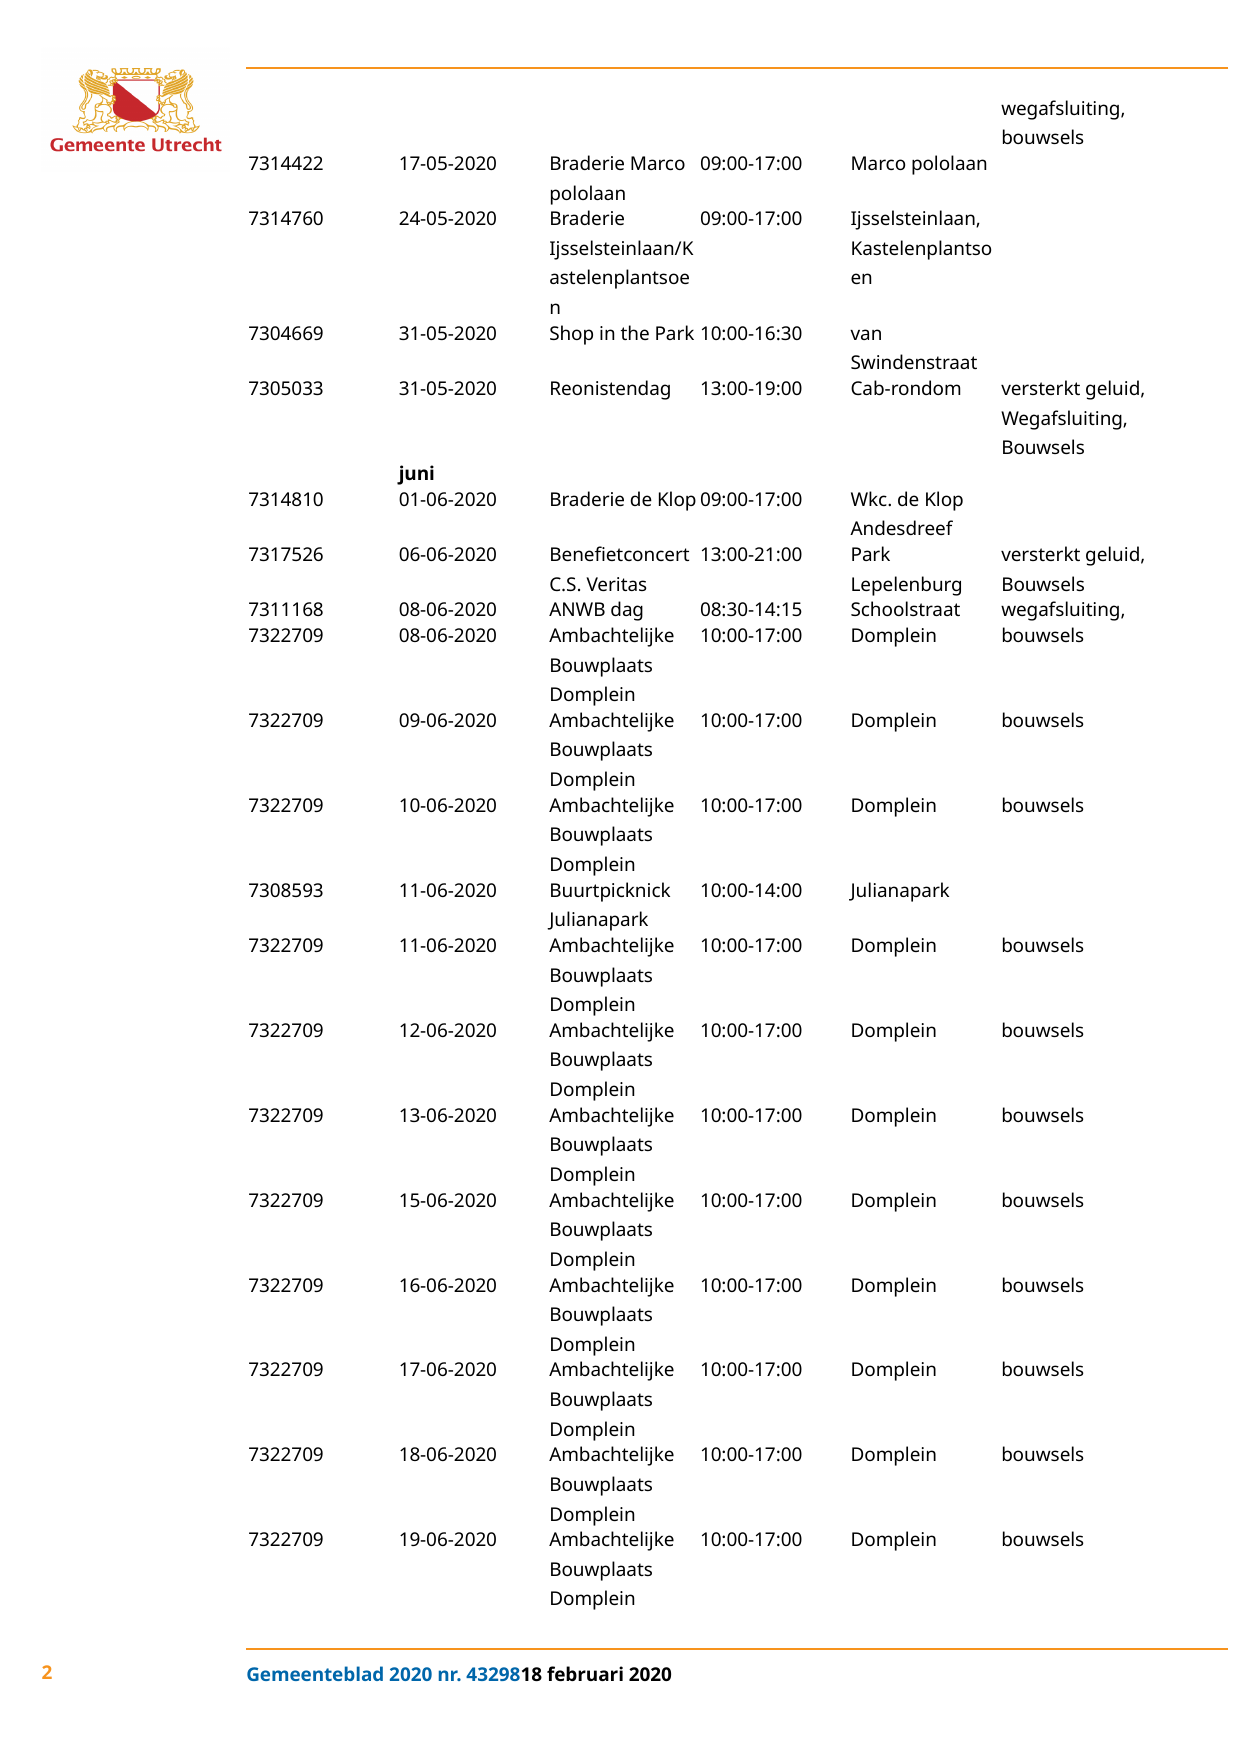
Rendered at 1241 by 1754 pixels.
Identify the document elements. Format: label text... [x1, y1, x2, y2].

table_cell 18-06-2020 [399, 1442, 549, 1526]
table_cell ANWB dag [549, 596, 700, 622]
table_cell versterkt geluid, Bouwsels [1001, 541, 1152, 596]
table_cell [1001, 150, 1152, 205]
table_cell [850, 95, 1001, 150]
table_cell 06-06-2020 [399, 541, 549, 596]
table_cell [1001, 460, 1152, 486]
table_cell Ambachtelijke Bouwplaats Domplein [549, 1187, 700, 1272]
table_cell Braderie Ijsselsteinlaan/Kastelenplantsoen [549, 205, 700, 320]
table_cell 7314422 [248, 150, 398, 205]
table_cell Domplein [850, 792, 1001, 877]
table_cell [1001, 205, 1152, 320]
table_cell bouwsels [1001, 1272, 1152, 1357]
table_cell Domplein [850, 1102, 1001, 1187]
table_cell 13:00-19:00 [700, 375, 850, 460]
table_cell wegafsluiting, [1001, 596, 1152, 622]
table_cell 10-06-2020 [399, 792, 549, 877]
table_cell Braderie de Klop [549, 486, 700, 541]
table_cell 10:00-17:00 [700, 1102, 850, 1187]
table_cell juni [399, 460, 549, 486]
table_cell 7322709 [248, 1442, 398, 1526]
table_cell 16-06-2020 [399, 1272, 549, 1357]
table_cell 17-05-2020 [399, 150, 549, 205]
table_cell Reonistendag [549, 375, 700, 460]
table_cell 31-05-2020 [399, 375, 549, 460]
table_cell 17-06-2020 [399, 1357, 549, 1442]
picture [41, 47, 231, 172]
table_cell Ambachtelijke Bouwplaats Domplein [549, 792, 700, 877]
table_cell 7305033 [248, 375, 398, 460]
table_cell van Swindenstraat [850, 320, 1001, 375]
table_cell 09:00-17:00 [700, 150, 850, 205]
table_cell 10:00-17:00 [700, 1187, 850, 1272]
table_cell 10:00-17:00 [700, 622, 850, 707]
table_cell 10:00-16:30 [700, 320, 850, 375]
table_cell 7314760 [248, 205, 398, 320]
table_cell Domplein [850, 622, 1001, 707]
table_cell bouwsels [1001, 707, 1152, 792]
table_cell [1001, 877, 1152, 932]
table_cell Domplein [850, 1442, 1001, 1526]
table_cell 7322709 [248, 1187, 398, 1272]
table_cell 10:00-17:00 [700, 1442, 850, 1526]
table_cell 12-06-2020 [399, 1017, 549, 1102]
table_cell bouwsels [1001, 1102, 1152, 1187]
table_cell Ambachtelijke Bouwplaats Domplein [549, 1017, 700, 1102]
table_cell 7322709 [248, 1017, 398, 1102]
table_cell bouwsels [1001, 1526, 1152, 1611]
table_cell Ambachtelijke Bouwplaats Domplein [549, 707, 700, 792]
table_cell Benefietconcert C.S. Veritas [549, 541, 700, 596]
table_cell 13-06-2020 [399, 1102, 549, 1187]
table_cell 09:00-17:00 [700, 486, 850, 541]
table_cell Domplein [850, 707, 1001, 792]
table_cell Park Lepelenburg [850, 541, 1001, 596]
table_cell bouwsels [1001, 622, 1152, 707]
table_cell [1001, 320, 1152, 375]
table_cell 7322709 [248, 707, 398, 792]
table_cell 08-06-2020 [399, 622, 549, 707]
table_cell 10:00-17:00 [700, 707, 850, 792]
table_cell 10:00-17:00 [700, 1272, 850, 1357]
table_cell bouwsels [1001, 792, 1152, 877]
table_cell Ambachtelijke Bouwplaats Domplein [549, 622, 700, 707]
table_cell [700, 460, 850, 486]
table_cell 10:00-17:00 [700, 932, 850, 1017]
table_cell 08-06-2020 [399, 596, 549, 622]
table_cell bouwsels [1001, 1187, 1152, 1272]
table_cell 09:00-17:00 [700, 205, 850, 320]
table_cell bouwsels [1001, 1357, 1152, 1442]
table_cell Ambachtelijke Bouwplaats Domplein [549, 1357, 700, 1442]
table_cell Braderie Marco pololaan [549, 150, 700, 205]
table_cell 11-06-2020 [399, 932, 549, 1017]
table_cell 7322709 [248, 932, 398, 1017]
table_cell [399, 95, 549, 150]
table_cell 08:30-14:15 [700, 596, 850, 622]
table_cell Ambachtelijke Bouwplaats Domplein [549, 932, 700, 1017]
table_cell 01-06-2020 [399, 486, 549, 541]
table_cell Schoolstraat [850, 596, 1001, 622]
table_cell [700, 95, 850, 150]
table_cell [549, 95, 700, 150]
table_cell Domplein [850, 1187, 1001, 1272]
table_cell 24-05-2020 [399, 205, 549, 320]
table_cell 7311168 [248, 596, 398, 622]
table_cell 10:00-17:00 [700, 1526, 850, 1611]
table_cell [549, 460, 700, 486]
table_cell 7317526 [248, 541, 398, 596]
table_cell Wkc. de Klop Andesdreef [850, 486, 1001, 541]
table_cell Buurtpicknick Julianapark [549, 877, 700, 932]
table_cell bouwsels [1001, 1442, 1152, 1526]
table_cell 7322709 [248, 1272, 398, 1357]
table_cell [248, 460, 398, 486]
table_cell [248, 95, 398, 150]
table_cell Domplein [850, 1526, 1001, 1611]
table_cell 7322709 [248, 1357, 398, 1442]
table_cell 10:00-17:00 [700, 1357, 850, 1442]
table_cell 7322709 [248, 1526, 398, 1611]
table_cell 19-06-2020 [399, 1526, 549, 1611]
table_cell Ambachtelijke Bouwplaats Domplein [549, 1102, 700, 1187]
table_cell 31-05-2020 [399, 320, 549, 375]
table_cell 7322709 [248, 622, 398, 707]
table_cell 7314810 [248, 486, 398, 541]
table_cell [1001, 486, 1152, 541]
table_cell Domplein [850, 1272, 1001, 1357]
table_cell Ambachtelijke Bouwplaats Domplein [549, 1526, 700, 1611]
table_cell versterkt geluid, Wegafsluiting, Bouwsels [1001, 375, 1152, 460]
table_cell Shop in the Park [549, 320, 700, 375]
table_cell Domplein [850, 932, 1001, 1017]
table_cell Cab-rondom [850, 375, 1001, 460]
table_cell bouwsels [1001, 932, 1152, 1017]
table_cell 10:00-14:00 [700, 877, 850, 932]
table_cell bouwsels [1001, 1017, 1152, 1102]
table_cell Domplein [850, 1357, 1001, 1442]
table_cell Domplein [850, 1017, 1001, 1102]
table_cell 15-06-2020 [399, 1187, 549, 1272]
table_cell 7308593 [248, 877, 398, 932]
table_cell 13:00-21:00 [700, 541, 850, 596]
table_cell 7304669 [248, 320, 398, 375]
table_cell 7322709 [248, 792, 398, 877]
table_cell 7322709 [248, 1102, 398, 1187]
table_cell 09-06-2020 [399, 707, 549, 792]
table_cell Ambachtelijke Bouwplaats Domplein [549, 1272, 700, 1357]
table_cell wegafsluiting, bouwsels [1001, 95, 1152, 150]
table_cell 10:00-17:00 [700, 1017, 850, 1102]
table_cell [850, 460, 1001, 486]
table_cell Ijsselsteinlaan, Kastelenplantsoen [850, 205, 1001, 320]
table_cell 11-06-2020 [399, 877, 549, 932]
table_cell Marco pololaan [850, 150, 1001, 205]
table_cell Julianapark [850, 877, 1001, 932]
table_cell 10:00-17:00 [700, 792, 850, 877]
table_cell Ambachtelijke Bouwplaats Domplein [549, 1442, 700, 1526]
